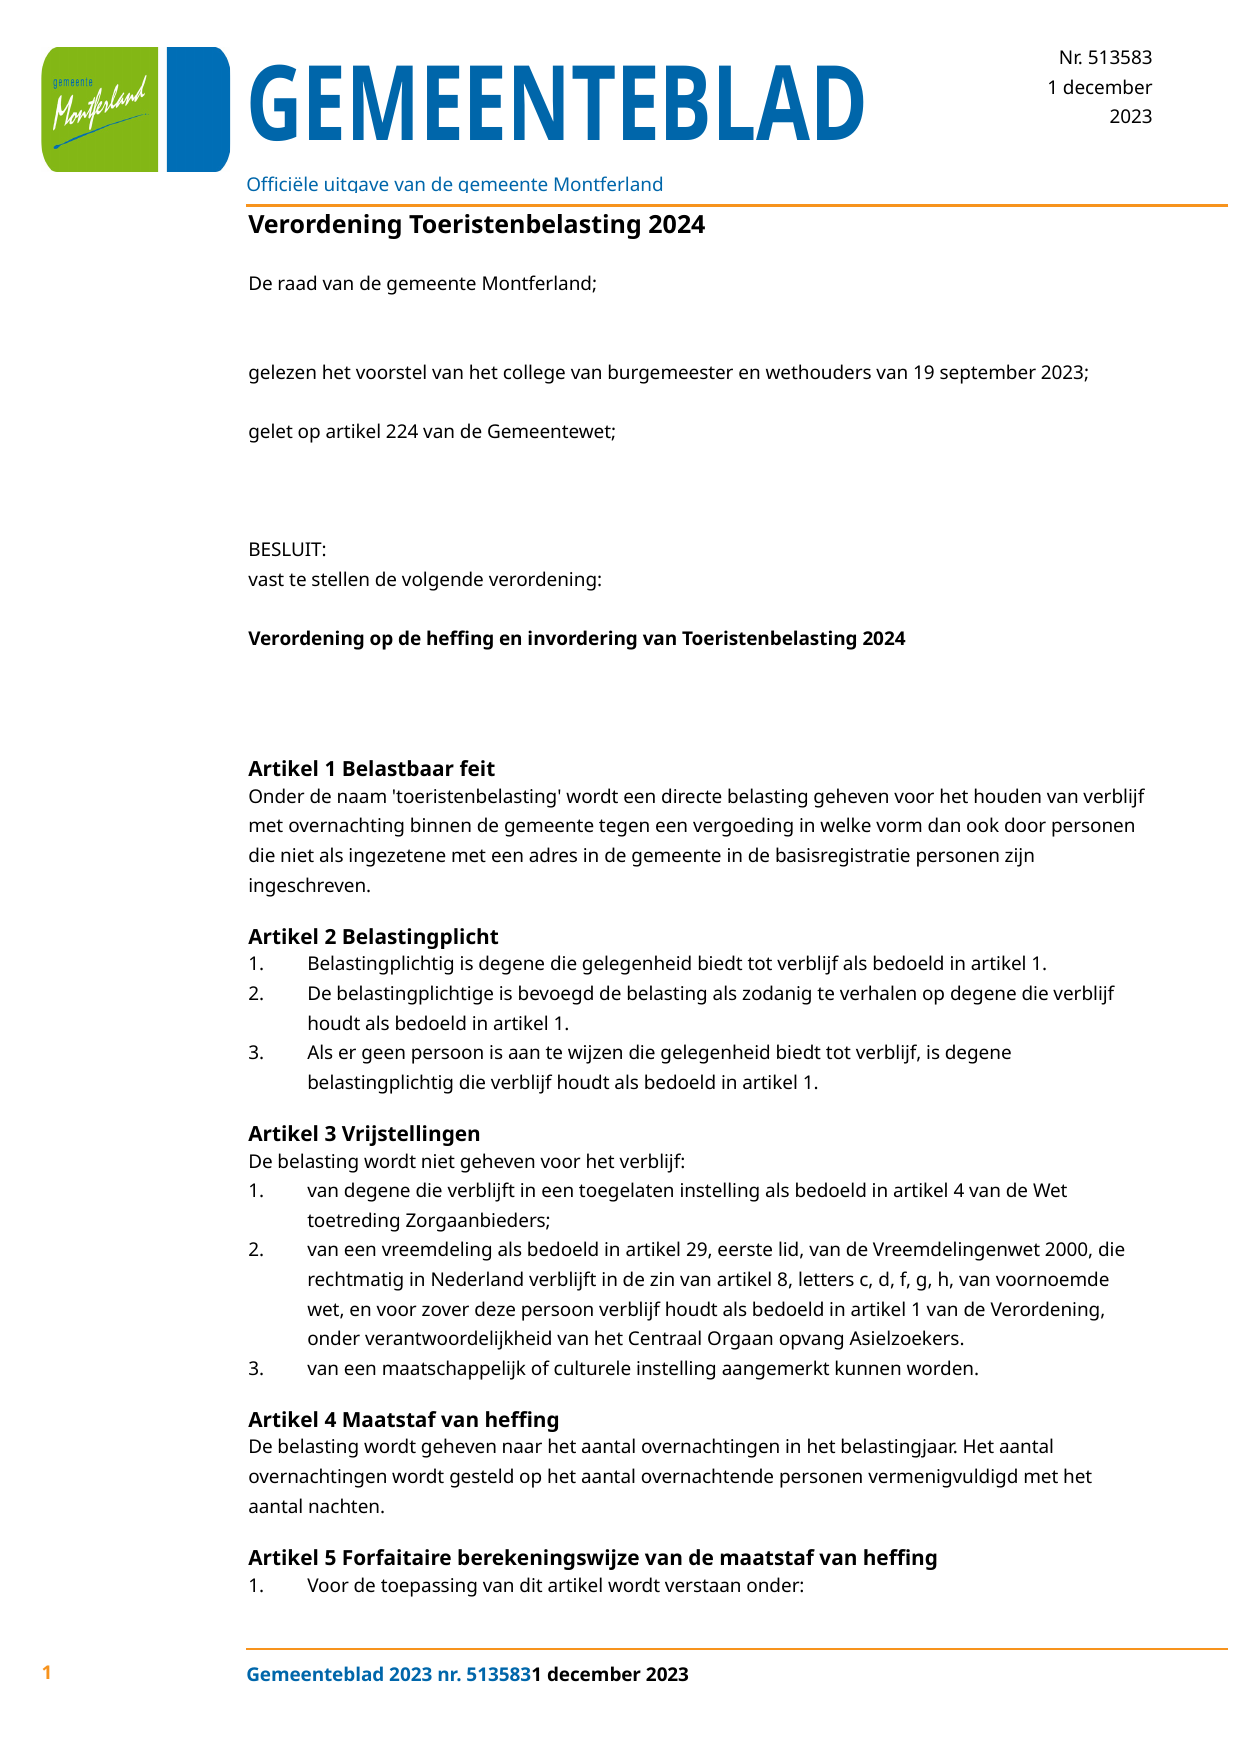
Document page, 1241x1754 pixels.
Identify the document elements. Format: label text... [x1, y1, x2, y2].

text Verordening op de heffing en invordering van Toeristenbelasting 2024 [248, 625, 1152, 651]
list De belastingplichtige is bevoegd de belasting als zodanig te verhalen op degene die verblijf houdt als bedoeld in artikel 1. [248, 980, 1152, 1036]
text Onder de naam 'toeristenbelasting' wordt een directe belasting geheven voor het houden van verblijf met overnachting binnen de gemeente tegen een vergoeding in welke vorm dan ook door personen die niet als ingezetene met een adres in de gemeente in de basisregistratie personen zijn ingeschreven. [248, 783, 1152, 897]
text Artikel 3 Vrijstellingen [248, 1119, 1152, 1148]
text De raad van de gemeente Montferland; [248, 270, 1152, 296]
text gelet op artikel 224 van de Gemeentewet; [248, 418, 1152, 444]
list Als er geen persoon is aan te wijzen die gelegenheid biedt tot verblijf, is degene belastingplichtig die verblijf houdt als bedoeld in artikel 1. [248, 1039, 1152, 1095]
text gelezen het voorstel van het college van burgemeester en wethouders van 19 september 2023; [248, 359, 1152, 385]
text De belasting wordt geheven naar het aantal overnachtingen in het belastingjaar. Het aantal overnachtingen wordt gesteld op het aantal overnachtende personen vermenigvuldigd met het aantal nachten. [248, 1434, 1152, 1519]
list Voor de toepassing van dit artikel wordt verstaan onder: [248, 1572, 1152, 1597]
list van een maatschappelijk of culturele instelling aangemerkt kunnen worden. [248, 1355, 1152, 1381]
text Artikel 5 Forfaitaire berekeningswijze van de maatstaf van heffing [248, 1543, 1152, 1572]
text De belasting wordt niet geheven voor het verblijf: [248, 1148, 1152, 1173]
text Artikel 1 Belastbaar feit [248, 754, 1152, 783]
list van degene die verblijft in een toegelaten instelling als bedoeld in artikel 4 van de Wet toetreding Zorgaanbieders; [248, 1177, 1152, 1233]
picture [41, 47, 231, 172]
text Verordening Toeristenbelasting 2024 [248, 207, 1152, 241]
text BESLUIT: [248, 537, 1152, 562]
text Artikel 2 Belastingplicht [248, 922, 1152, 951]
text vast te stellen de volgende verordening: [248, 566, 1152, 592]
text Artikel 4 Maatstaf van heffing [248, 1405, 1152, 1434]
list van een vreemdeling als bedoeld in artikel 29, eerste lid, van de Vreemdelingenwet 2000, die rechtmatig in Nederland verblijft in de zin van artikel 8, letters c, d, f, g, h, van voornoemde wet, en voor zover deze persoon verblijf houdt als bedoeld in artikel 1 van de Verordening, onder verantwoordelijkheid van het Centraal Orgaan opvang Asielzoekers. [248, 1237, 1152, 1351]
list Belastingplichtig is degene die gelegenheid biedt tot verblijf als bedoeld in artikel 1. [248, 951, 1152, 976]
